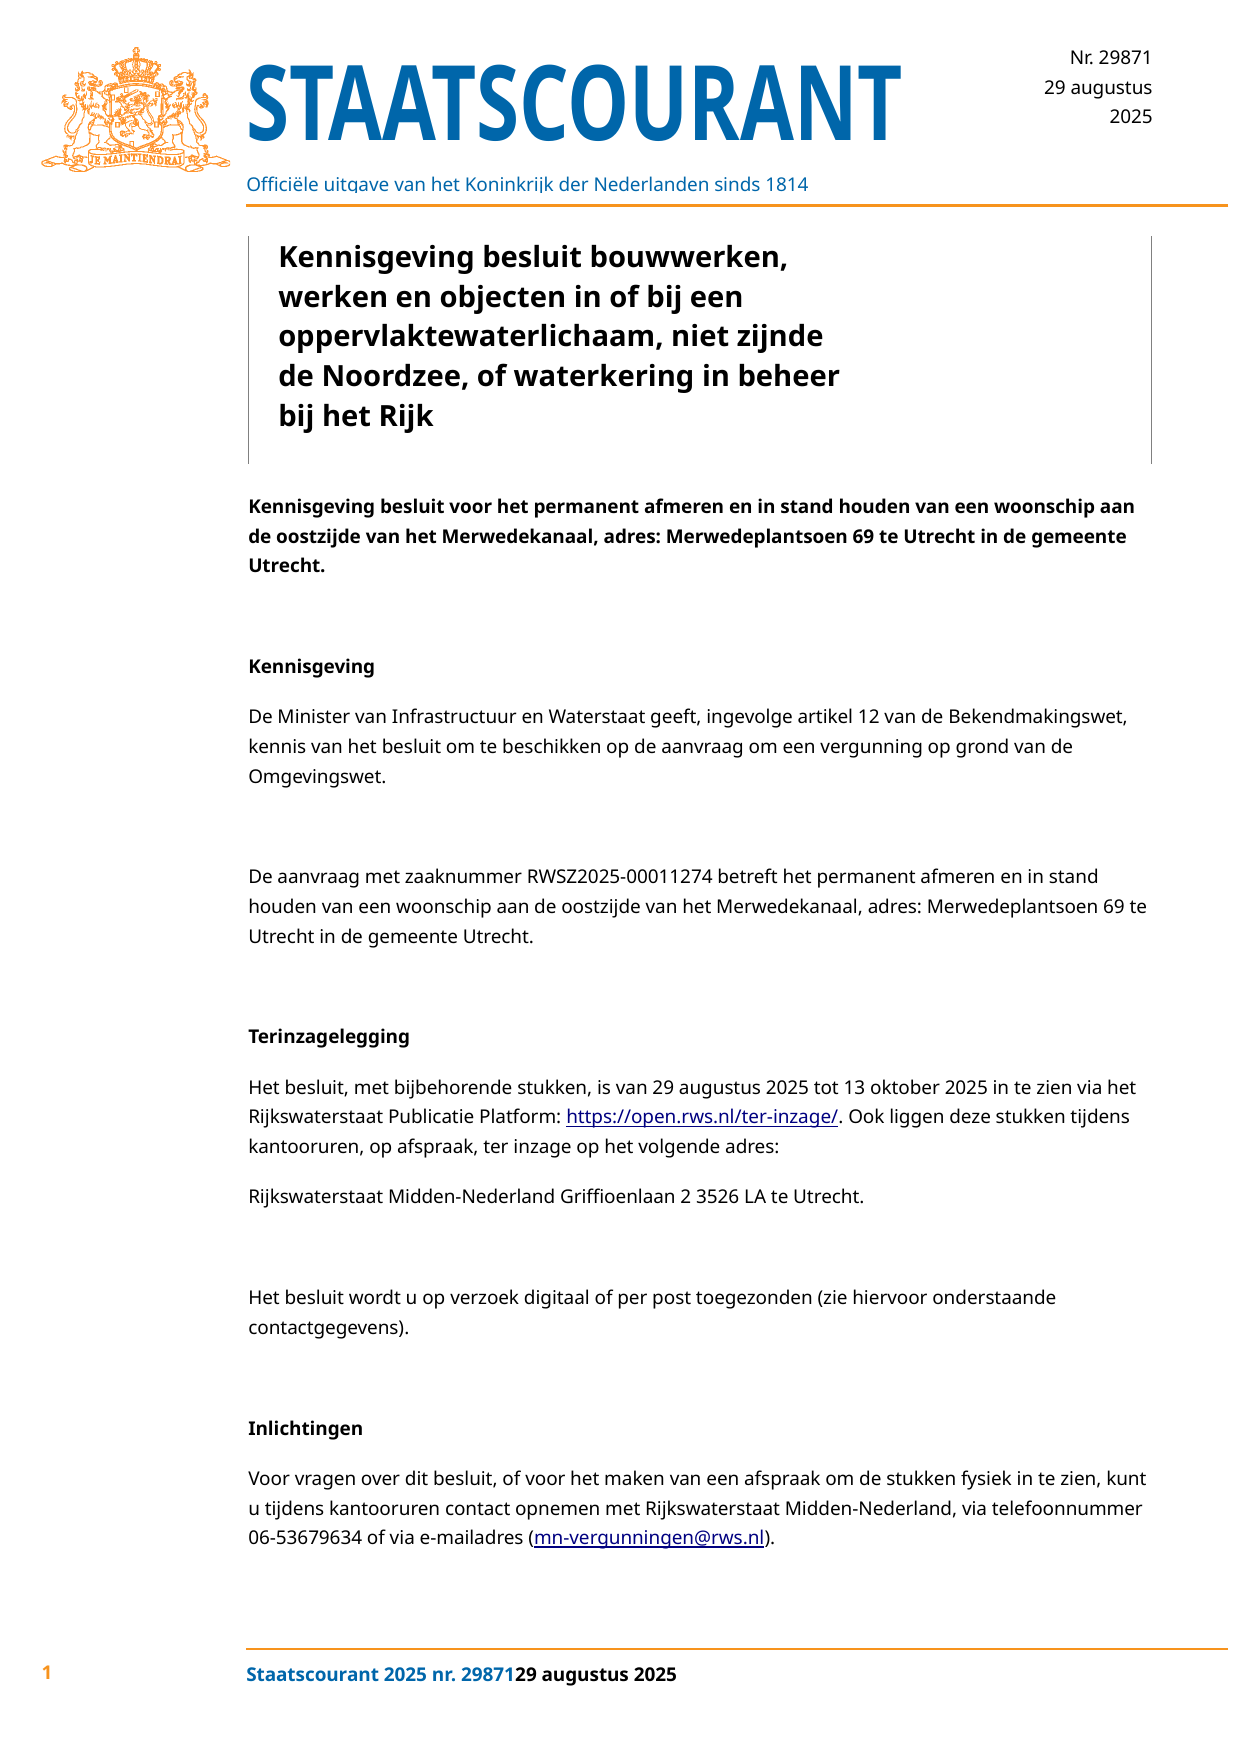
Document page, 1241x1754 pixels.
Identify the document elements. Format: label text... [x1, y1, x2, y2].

table_header Kennisgeving besluit bouwwerken, werken en objecten in of bij een oppervlaktewaterlichaam, niet zijnde de Noordzee, of waterkering in beheer bij het Rijk [249, 236, 850, 464]
text Rijkswaterstaat Midden-Nederland Griffioenlaan 2 3526 LA te Utrecht. [248, 1184, 1152, 1209]
text Voor vragen over dit besluit, of voor het maken van een afspraak om de stukken fysiek in te zien, kunt u tijdens kantooruren contact opnemen met Rijkswaterstaat Midden-Nederland, via telefoonnummer 06-53679634 of via e-mailadres (mn-vergunningen@rws.nl). [248, 1465, 1152, 1550]
text De aanvraag met zaaknummer RWSZ2025-00011274 betreft het permanent afmeren en in stand houden van een woonschip aan de oostzijde van het Merwedekanaal, adres: Merwedeplantsoen 69 te Utrecht in de gemeente Utrecht. [248, 864, 1152, 949]
table_header [850, 236, 912, 413]
table_header [1090, 236, 1151, 413]
text Kennisgeving besluit voor het permanent afmeren en in stand houden van een woonschip aan de oostzijde van het Merwedekanaal, adres: Merwedeplantsoen 69 te Utrecht in de gemeente Utrecht. [248, 493, 1152, 578]
text Kennisgeving [248, 653, 1152, 679]
text Inlichtingen [248, 1415, 1152, 1441]
picture [912, 236, 1090, 414]
table_header [850, 414, 1151, 464]
text Het besluit wordt u op verzoek digitaal of per post toegezonden (zie hiervoor onderstaande contactgegevens). [248, 1284, 1152, 1340]
text De Minister van Infrastructuur en Waterstaat geeft, ingevolge artikel 12 van de Bekendmakingswet, kennis van het besluit om te beschikken op de aanvraag om een vergunning op grond van de Omgevingswet. [248, 704, 1152, 789]
text Terinzagelegging [248, 1024, 1152, 1049]
picture [41, 47, 231, 172]
text Het besluit, met bijbehorende stukken, is van 29 augustus 2025 tot 13 oktober 2025 in te zien via het Rijkswaterstaat Publicatie Platform: https://open.rws.nl/ter-inzage/. Ook liggen deze stukken tijdens kantooruren, op afspraak, ter inzage op het volgende adres: [248, 1074, 1152, 1159]
